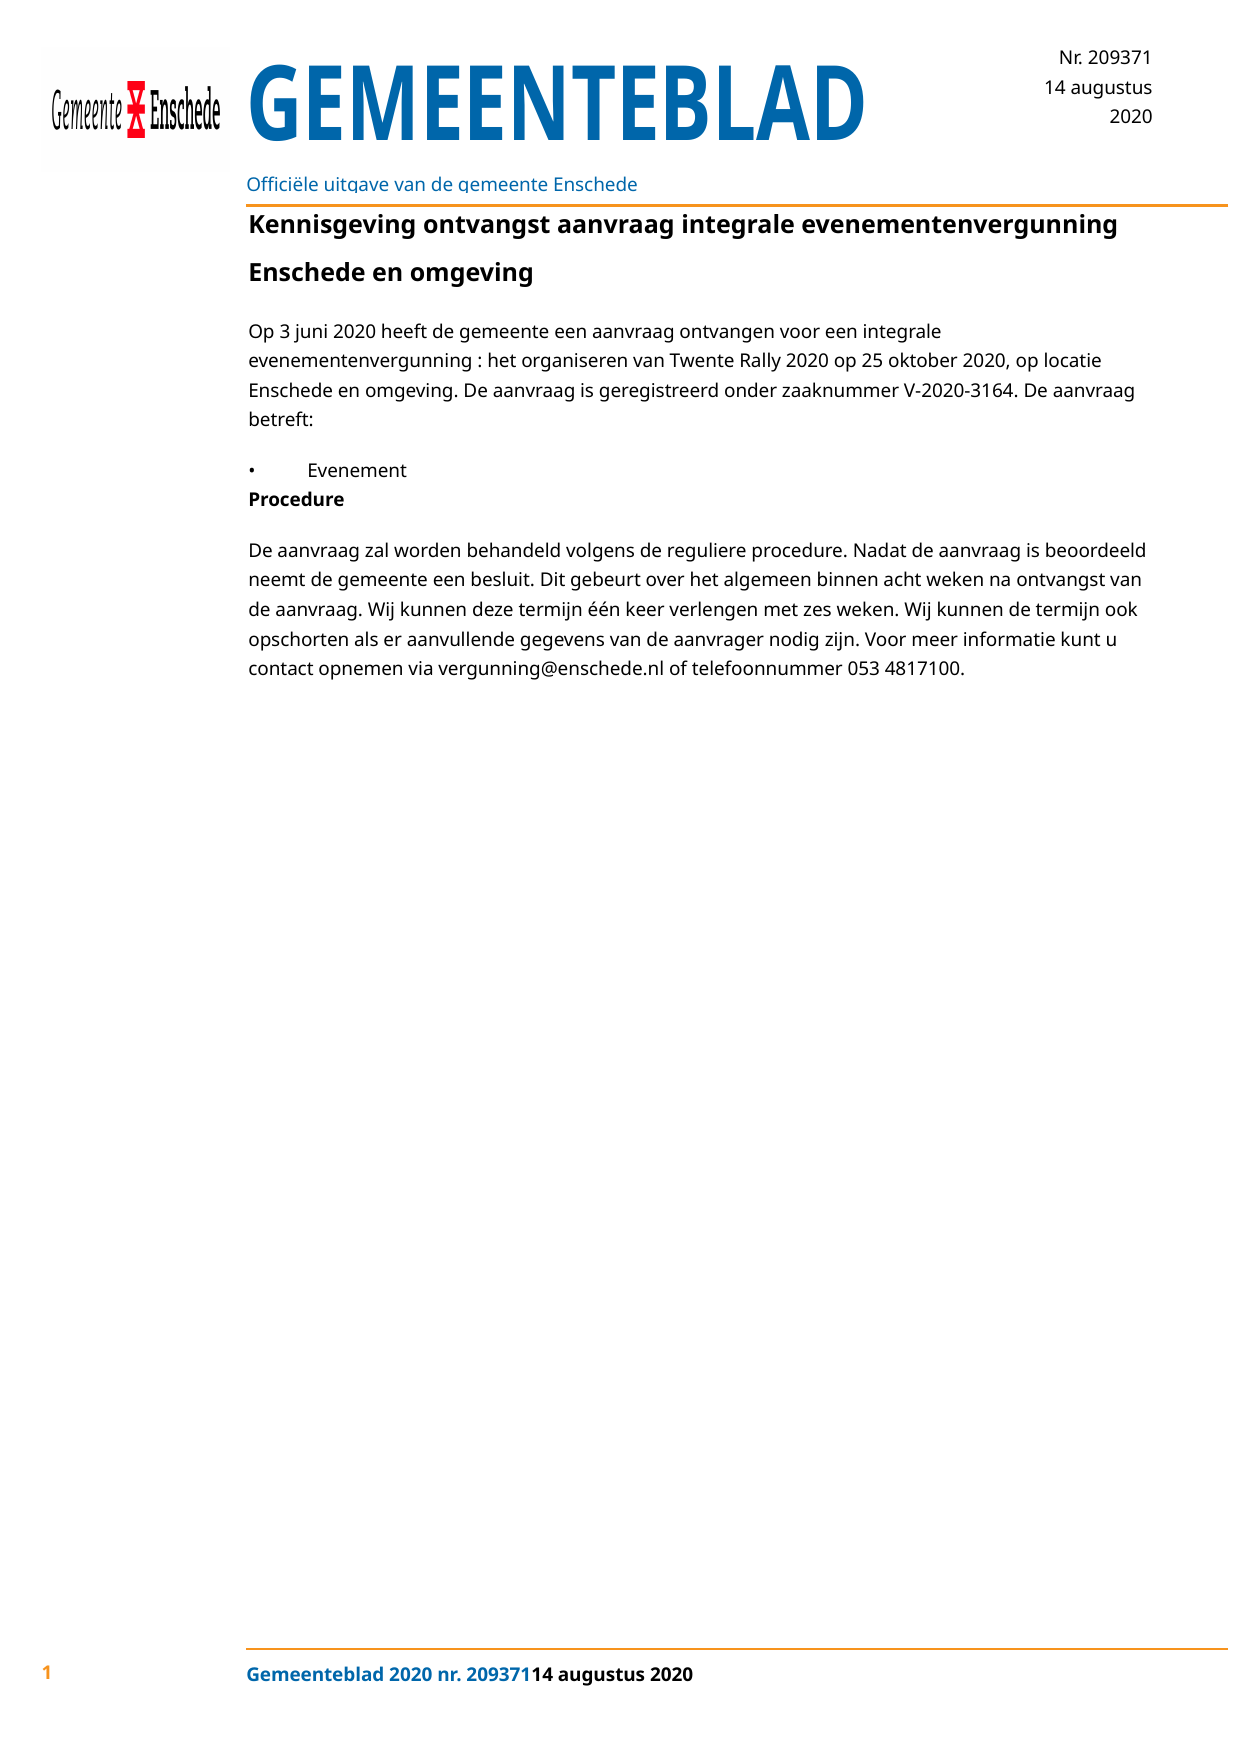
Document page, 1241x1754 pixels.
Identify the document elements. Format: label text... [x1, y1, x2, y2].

text Procedure [248, 487, 1152, 512]
text De aanvraag zal worden behandeld volgens de reguliere procedure. Nadat de aanvraag is beoordeeld neemt de gemeente een besluit. Dit gebeurt over het algemeen binnen acht weken na ontvangst van de aanvraag. Wij kunnen deze termijn één keer verlengen met zes weken. Wij kunnen de termijn ook opschorten als er aanvullende gegevens van de aanvrager nodig zijn. Voor meer informatie kunt u contact opnemen via vergunning@enschede.nl of telefoonnummer 053 4817100. [248, 537, 1152, 681]
text Kennisgeving ontvangst aanvraag integrale evenementenvergunning Enschede en omgeving [248, 207, 1152, 288]
picture [41, 47, 231, 172]
text Op 3 juni 2020 heeft de gemeente een aanvraag ontvangen voor een integrale evenementenvergunning : het organiseren van Twente Rally 2020 op 25 oktober 2020, op locatie Enschede en omgeving. De aanvraag is geregistreerd onder zaaknummer V-2020-3164. De aanvraag betreft: [248, 318, 1152, 432]
list Evenement [248, 457, 1152, 483]
